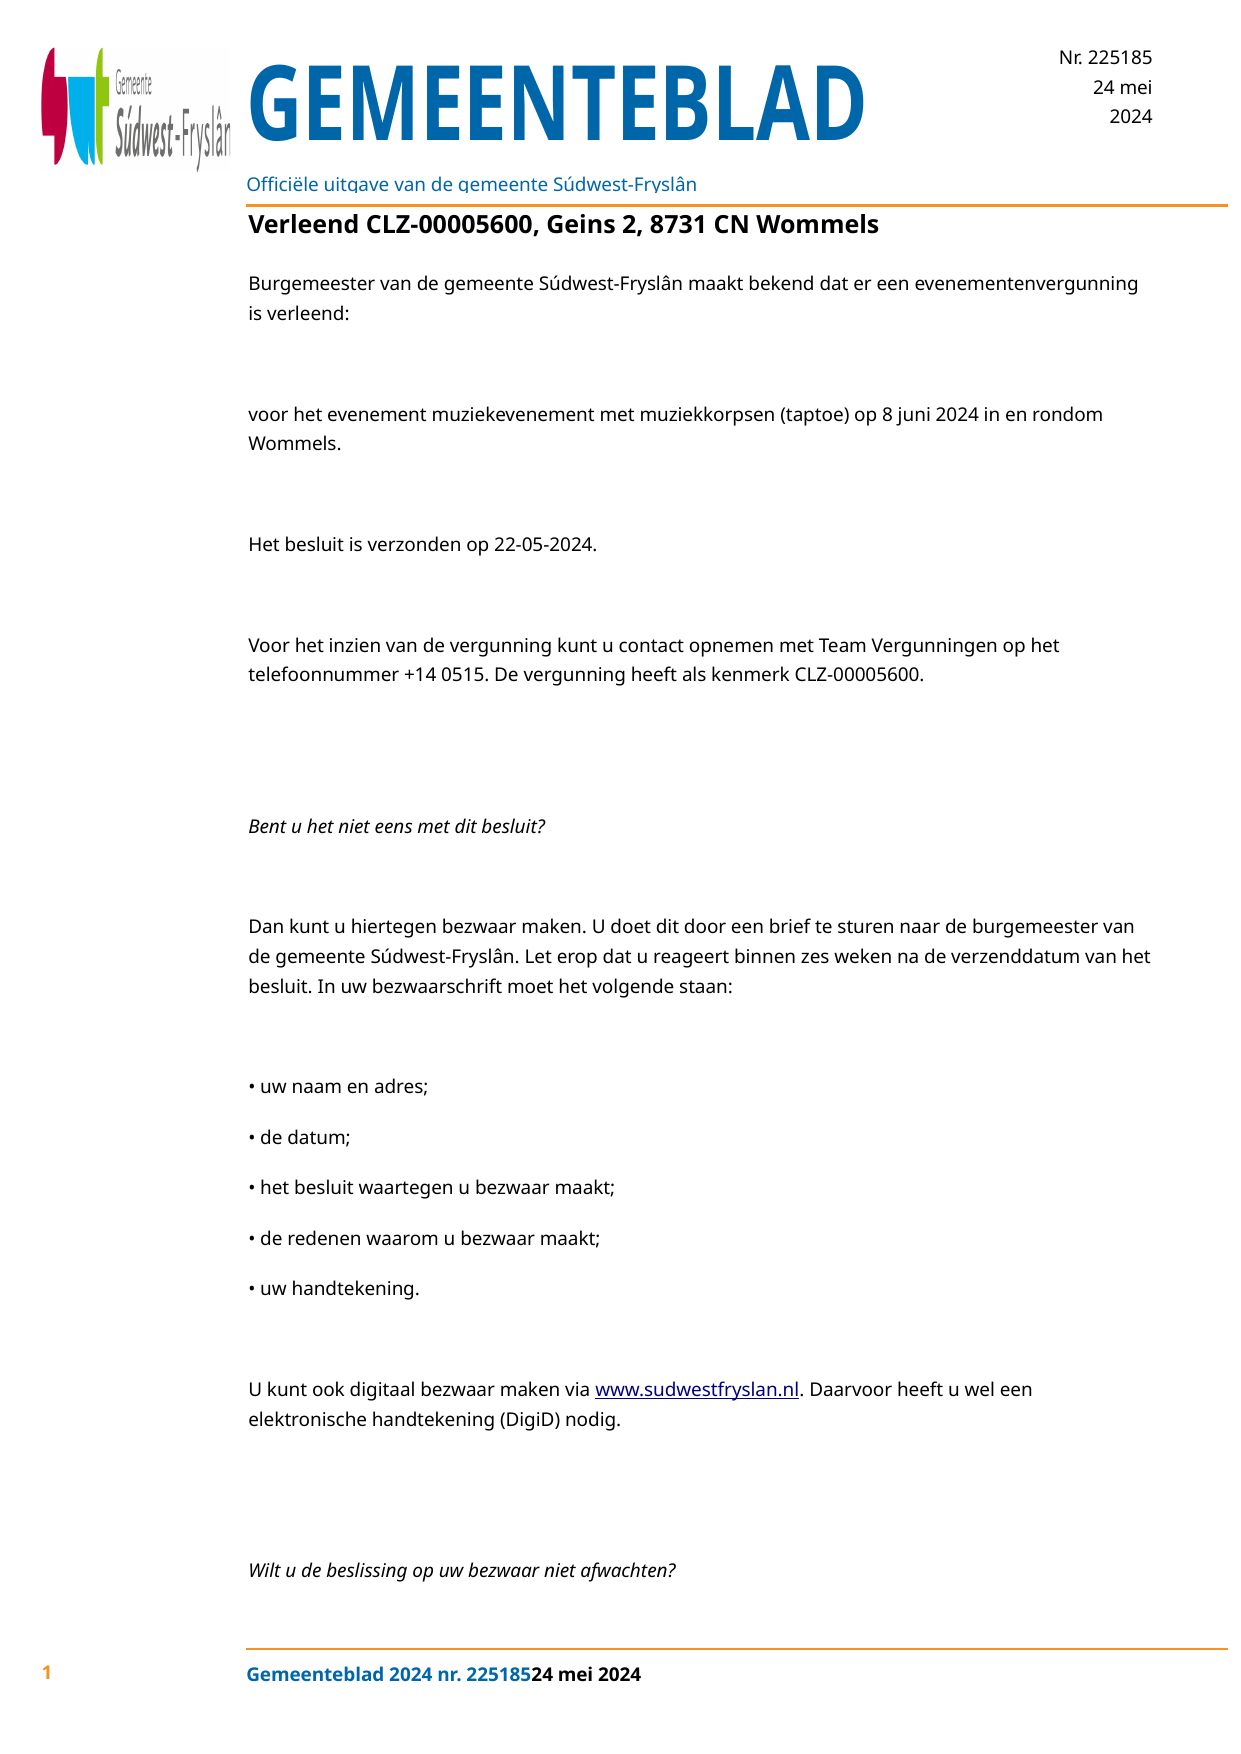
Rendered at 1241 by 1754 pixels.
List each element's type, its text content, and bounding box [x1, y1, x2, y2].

text Voor het inzien van de vergunning kunt u contact opnemen met Team Vergunningen op het telefoonnummer +14 0515. De vergunning heeft als kenmerk CLZ-00005600. [248, 632, 1152, 687]
text • de redenen waarom u bezwaar maakt; [248, 1225, 1152, 1251]
text U kunt ook digitaal bezwaar maken via www.sudwestfryslan.nl. Daarvoor heeft u wel een elektronische handtekening (DigiD) nodig. [248, 1376, 1152, 1431]
text • het besluit waartegen u bezwaar maakt; [248, 1174, 1152, 1200]
text voor het evenement muziekevenement met muziekkorpsen (taptoe) op 8 juni 2024 in en rondom Wommels. [248, 401, 1152, 456]
text Bent u het niet eens met dit besluit? [248, 813, 1152, 838]
text • uw handtekening. [248, 1275, 1152, 1301]
text Verleend CLZ-00005600, Geins 2, 8731 CN Wommels [248, 207, 1152, 241]
text Het besluit is verzonden op 22-05-2024. [248, 531, 1152, 557]
text Burgemeester van de gemeente Súdwest-Fryslân maakt bekend dat er een evenementenvergunning is verleend: [248, 270, 1152, 326]
text Dan kunt u hiertegen bezwaar maken. U doet dit door een brief te sturen naar de burgemeester van de gemeente Súdwest-Fryslân. Let erop dat u reageert binnen zes weken na de verzenddatum van het besluit. In uw bezwaarschrift moet het volgende staan: [248, 914, 1152, 998]
text Wilt u de beslissing op uw bezwaar niet afwachten? [248, 1557, 1152, 1583]
text • uw naam en adres; [248, 1074, 1152, 1099]
text • de datum; [248, 1124, 1152, 1150]
picture [41, 47, 231, 172]
